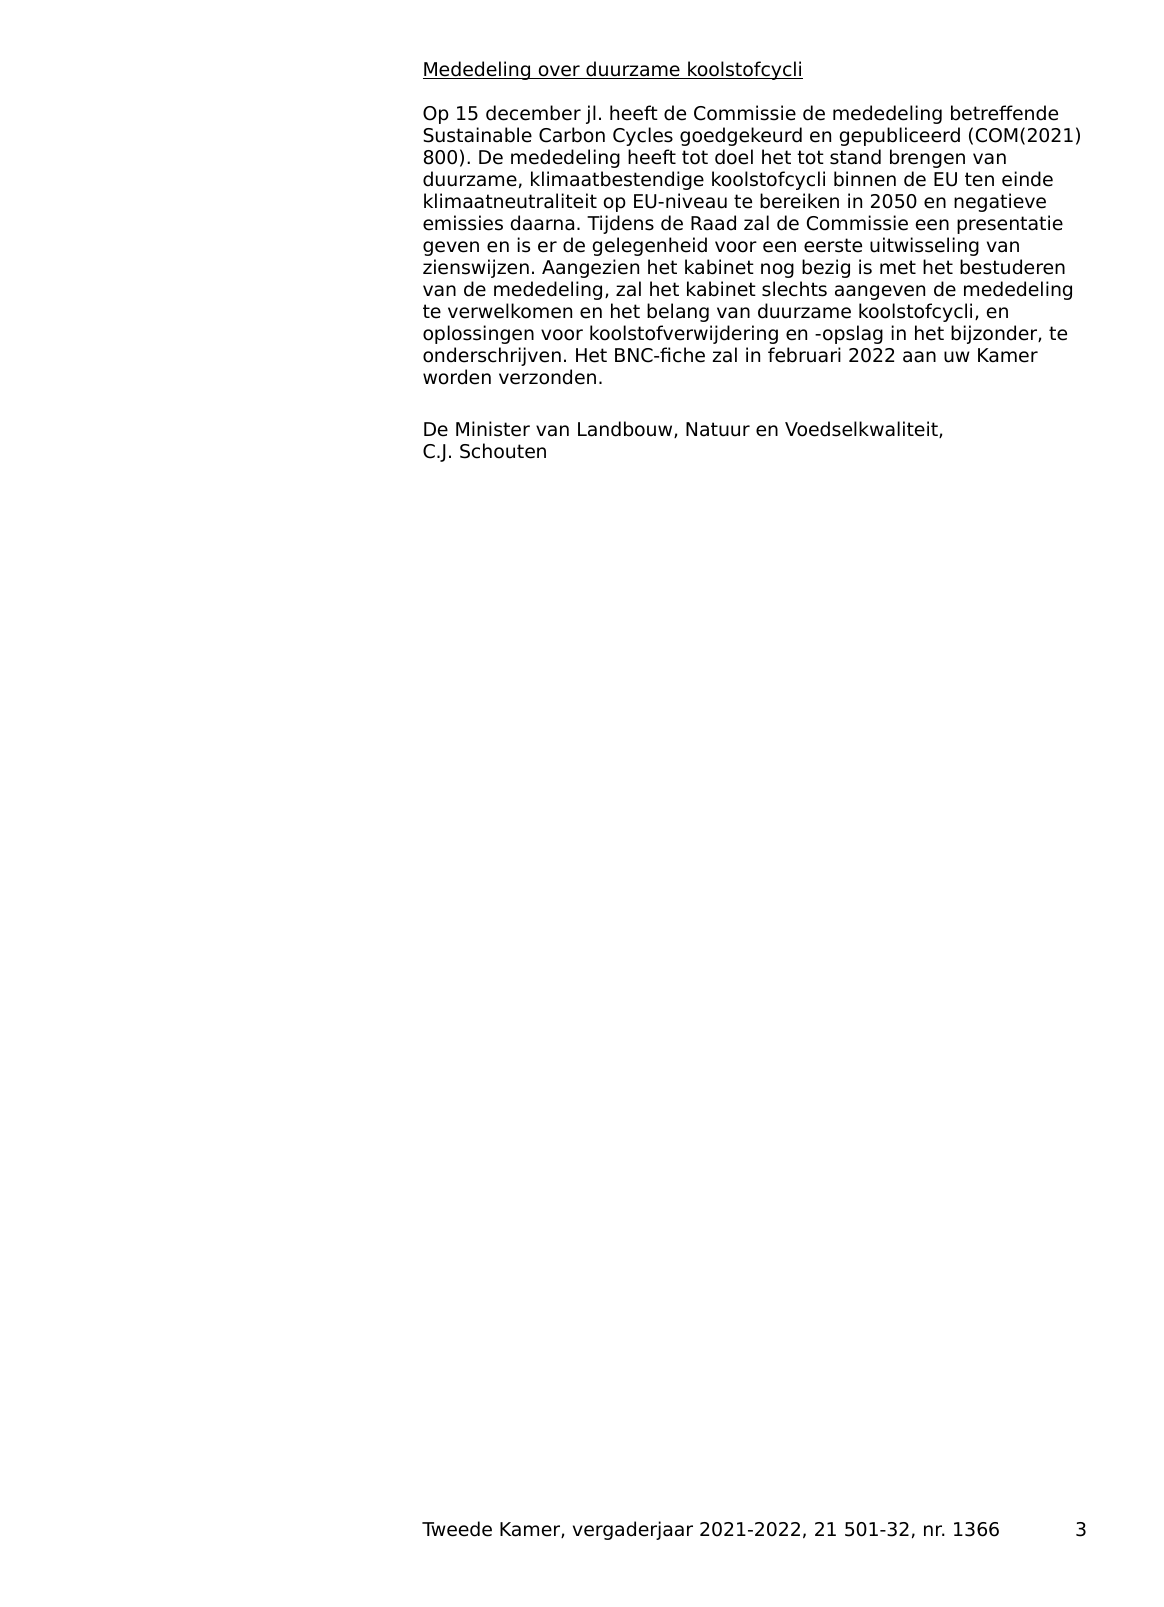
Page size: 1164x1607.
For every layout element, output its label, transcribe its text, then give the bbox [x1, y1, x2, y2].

text Op 15 december jl. heeft de Commissie de mededeling betreffende Sustainable Carbon Cycles goedgekeurd en gepubliceerd (COM(2021) 800). De mededeling heeft tot doel het tot stand brengen van duurzame, klimaatbestendige koolstofcycli binnen de EU ten einde klimaatneutraliteit op EU-niveau te bereiken in 2050 en negatieve emissies daarna. Tijdens de Raad zal de Commissie een presentatie geven en is er de gelegenheid voor een eerste uitwisseling van zienswijzen. Aangezien het kabinet nog bezig is met het bestuderen van de mededeling, zal het kabinet slechts aangeven de mededeling te verwelkomen en het belang van duurzame koolstofcycli, en oplossingen voor koolstofverwijdering en -opslag in het bijzonder, te onderschrijven. Het BNC-fiche zal in februari 2022 aan uw Kamer worden verzonden. [422, 103, 1087, 389]
text De Minister van Landbouw, Natuur en Voedselkwaliteit, C.J. Schouten [422, 419, 1087, 463]
subtitle Mededeling over duurzame koolstofcycli [422, 59, 1087, 81]
